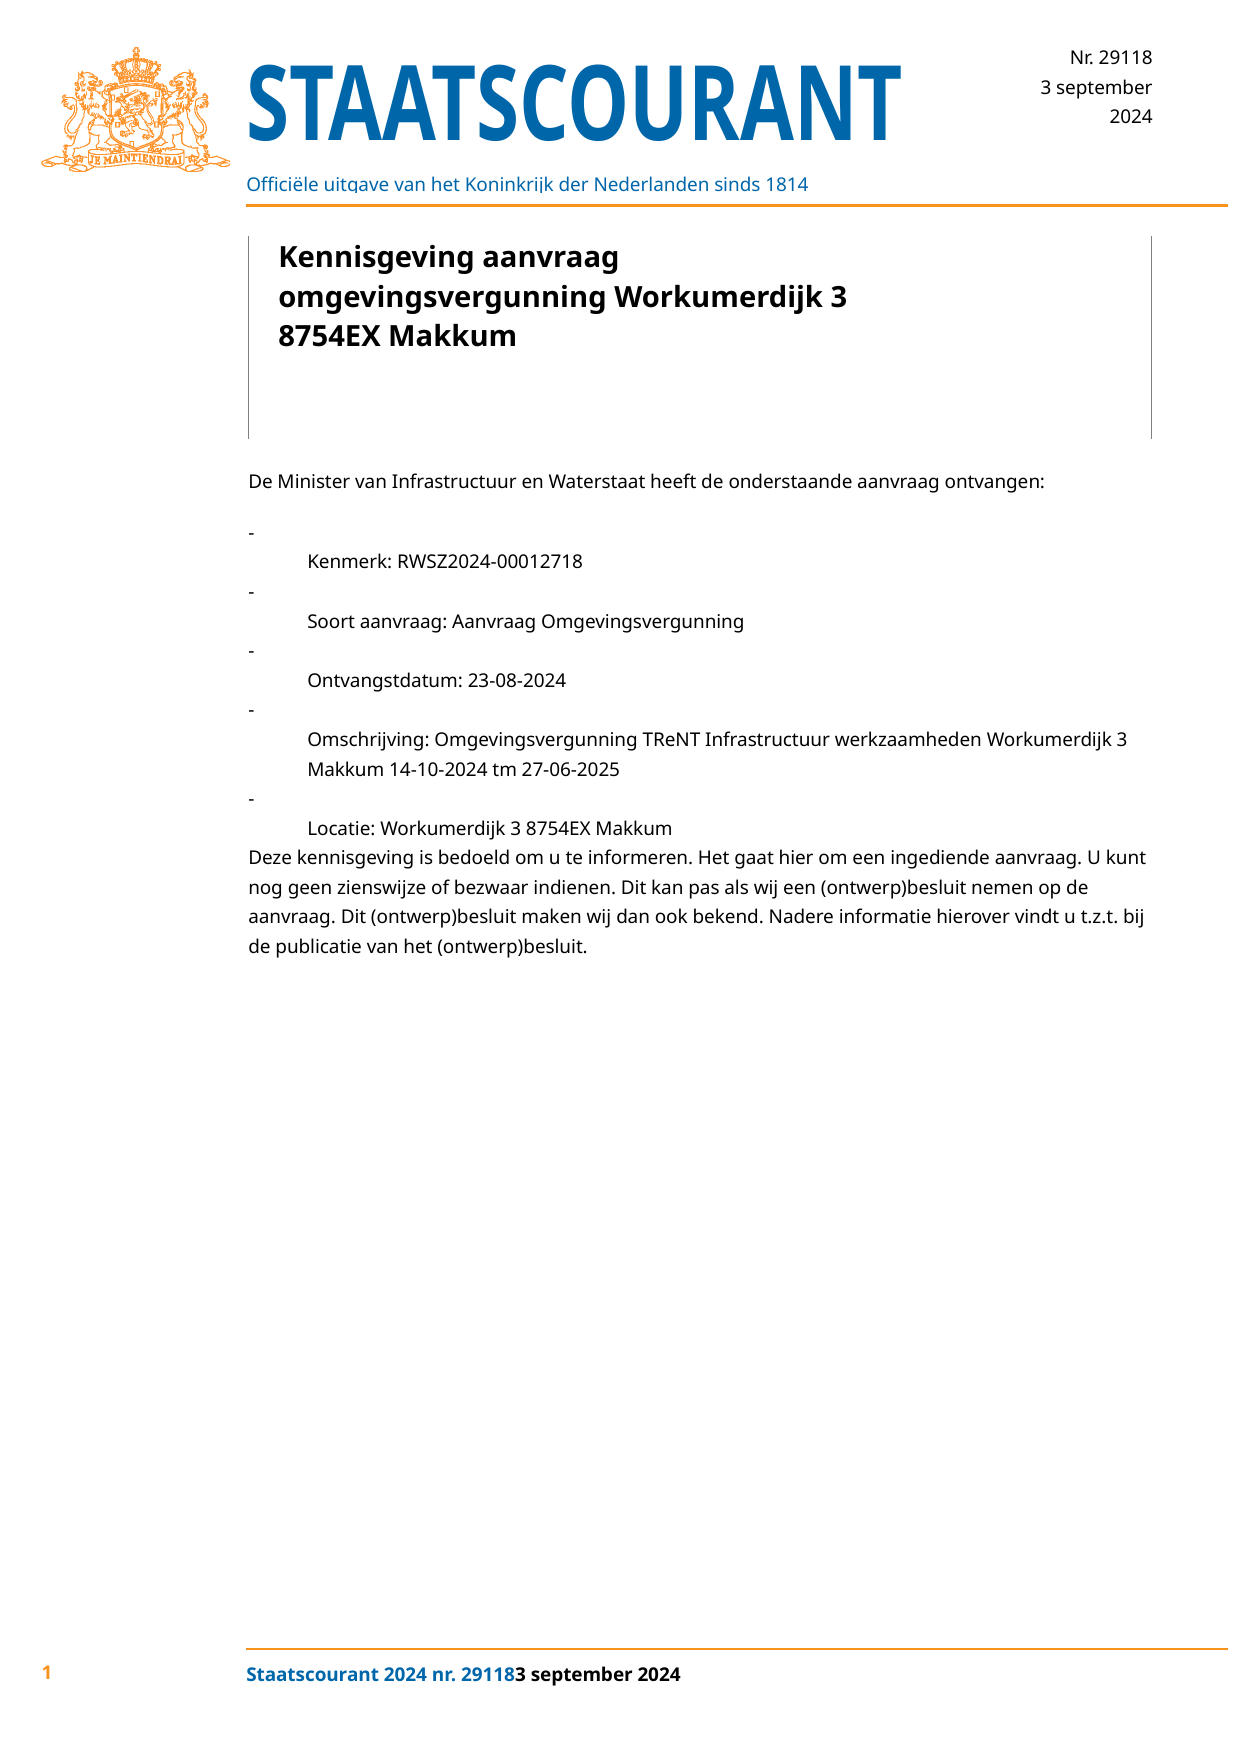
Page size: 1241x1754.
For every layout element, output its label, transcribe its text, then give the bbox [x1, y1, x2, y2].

list Soort aanvraag: Aanvraag Omgevingsvergunning [248, 608, 1152, 633]
table_header [1090, 236, 1151, 413]
list Omschrijving: Omgevingsvergunning TReNT Infrastructuur werkzaamheden Workumerdijk 3 Makkum 14-10-2024 tm 27-06-2025 [248, 726, 1152, 781]
text Deze kennisgeving is bedoeld om u te informeren. Het gaat hier om een ingediende aanvraag. U kunt nog geen zienswijze of bezwaar indienen. Dit kan pas als wij een (ontwerp)besluit nemen op de aanvraag. Dit (ontwerp)besluit maken wij dan ook bekend. Nadere informatie hierover vindt u t.z.t. bij de publicatie van het (ontwerp)besluit. [248, 844, 1152, 959]
list Locatie: Workumerdijk 3 8754EX Makkum [248, 815, 1152, 841]
picture [912, 236, 1090, 414]
picture [41, 47, 231, 172]
table_header Kennisgeving aanvraag omgevingsvergunning Workumerdijk 3 8754EX Makkum [249, 236, 850, 439]
text De Minister van Infrastructuur en Waterstaat heeft de onderstaande aanvraag ontvangen: [248, 469, 1152, 494]
table_header [850, 414, 1151, 439]
list Kenmerk: RWSZ2024-00012718 [248, 549, 1152, 574]
table_header [850, 236, 912, 413]
list Ontvangstdatum: 23-08-2024 [248, 667, 1152, 693]
